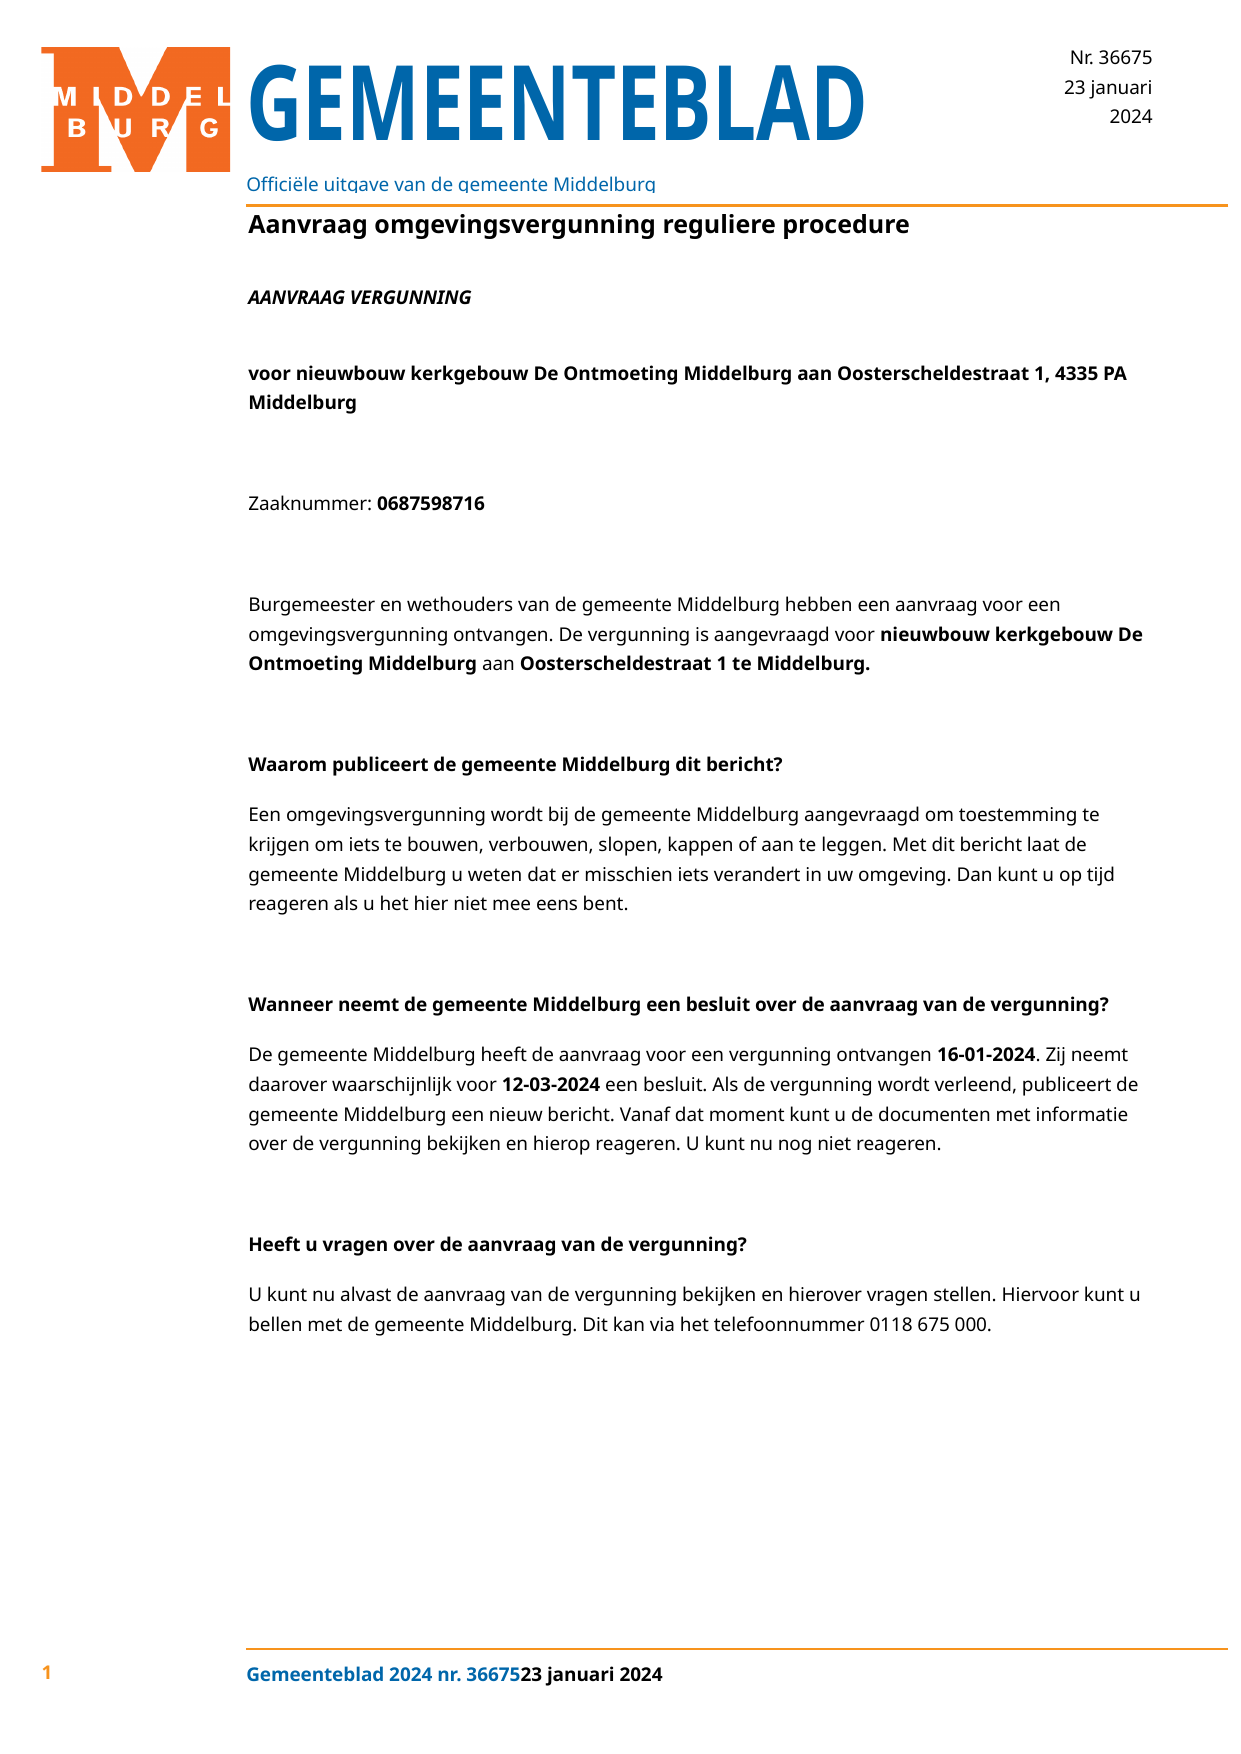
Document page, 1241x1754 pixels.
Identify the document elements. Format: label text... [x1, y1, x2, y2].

text voor nieuwbouw kerkgebouw De Ontmoeting Middelburg aan Oosterscheldestraat 1, 4335 PA Middelburg [248, 360, 1152, 415]
text Heeft u vragen over de aanvraag van de vergunning? [248, 1231, 1152, 1257]
picture [41, 47, 231, 172]
text Een omgevingsvergunning wordt bij de gemeente Middelburg aangevraagd om toestemming te krijgen om iets te bouwen, verbouwen, slopen, kappen of aan te leggen. Met dit bericht laat de gemeente Middelburg u weten dat er misschien iets verandert in uw omgeving. Dan kunt u op tijd reageren als u het hier niet mee eens bent. [248, 802, 1152, 916]
text Waarom publiceert de gemeente Middelburg dit bericht? [248, 751, 1152, 777]
text U kunt nu alvast de aanvraag van de vergunning bekijken en hierover vragen stellen. Hiervoor kunt u bellen met de gemeente Middelburg. Dit kan via het telefoonnummer 0118 675 000. [248, 1282, 1152, 1337]
text Burgemeester en wethouders van de gemeente Middelburg hebben een aanvraag voor een omgevingsvergunning ontvangen. De vergunning is aangevraagd voor nieuwbouw kerkgebouw De Ontmoeting Middelburg aan Oosterscheldestraat 1 te Middelburg. [248, 591, 1152, 676]
text Zaaknummer: 0687598716 [248, 490, 1152, 516]
text Aanvraag omgevingsvergunning reguliere procedure [248, 207, 1152, 241]
text Wanneer neemt de gemeente Middelburg een besluit over de aanvraag van de vergunning? [248, 991, 1152, 1017]
text De gemeente Middelburg heeft de aanvraag voor een vergunning ontvangen 16-01-2024. Zij neemt daarover waarschijnlijk voor 12-03-2024 een besluit. Als de vergunning wordt verleend, publiceert de gemeente Middelburg een nieuw bericht. Vanaf dat moment kunt u de documenten met informatie over de vergunning bekijken en hierop reageren. U kunt nu nog niet reageren. [248, 1042, 1152, 1156]
text AANVRAAG VERGUNNING [248, 284, 1152, 309]
